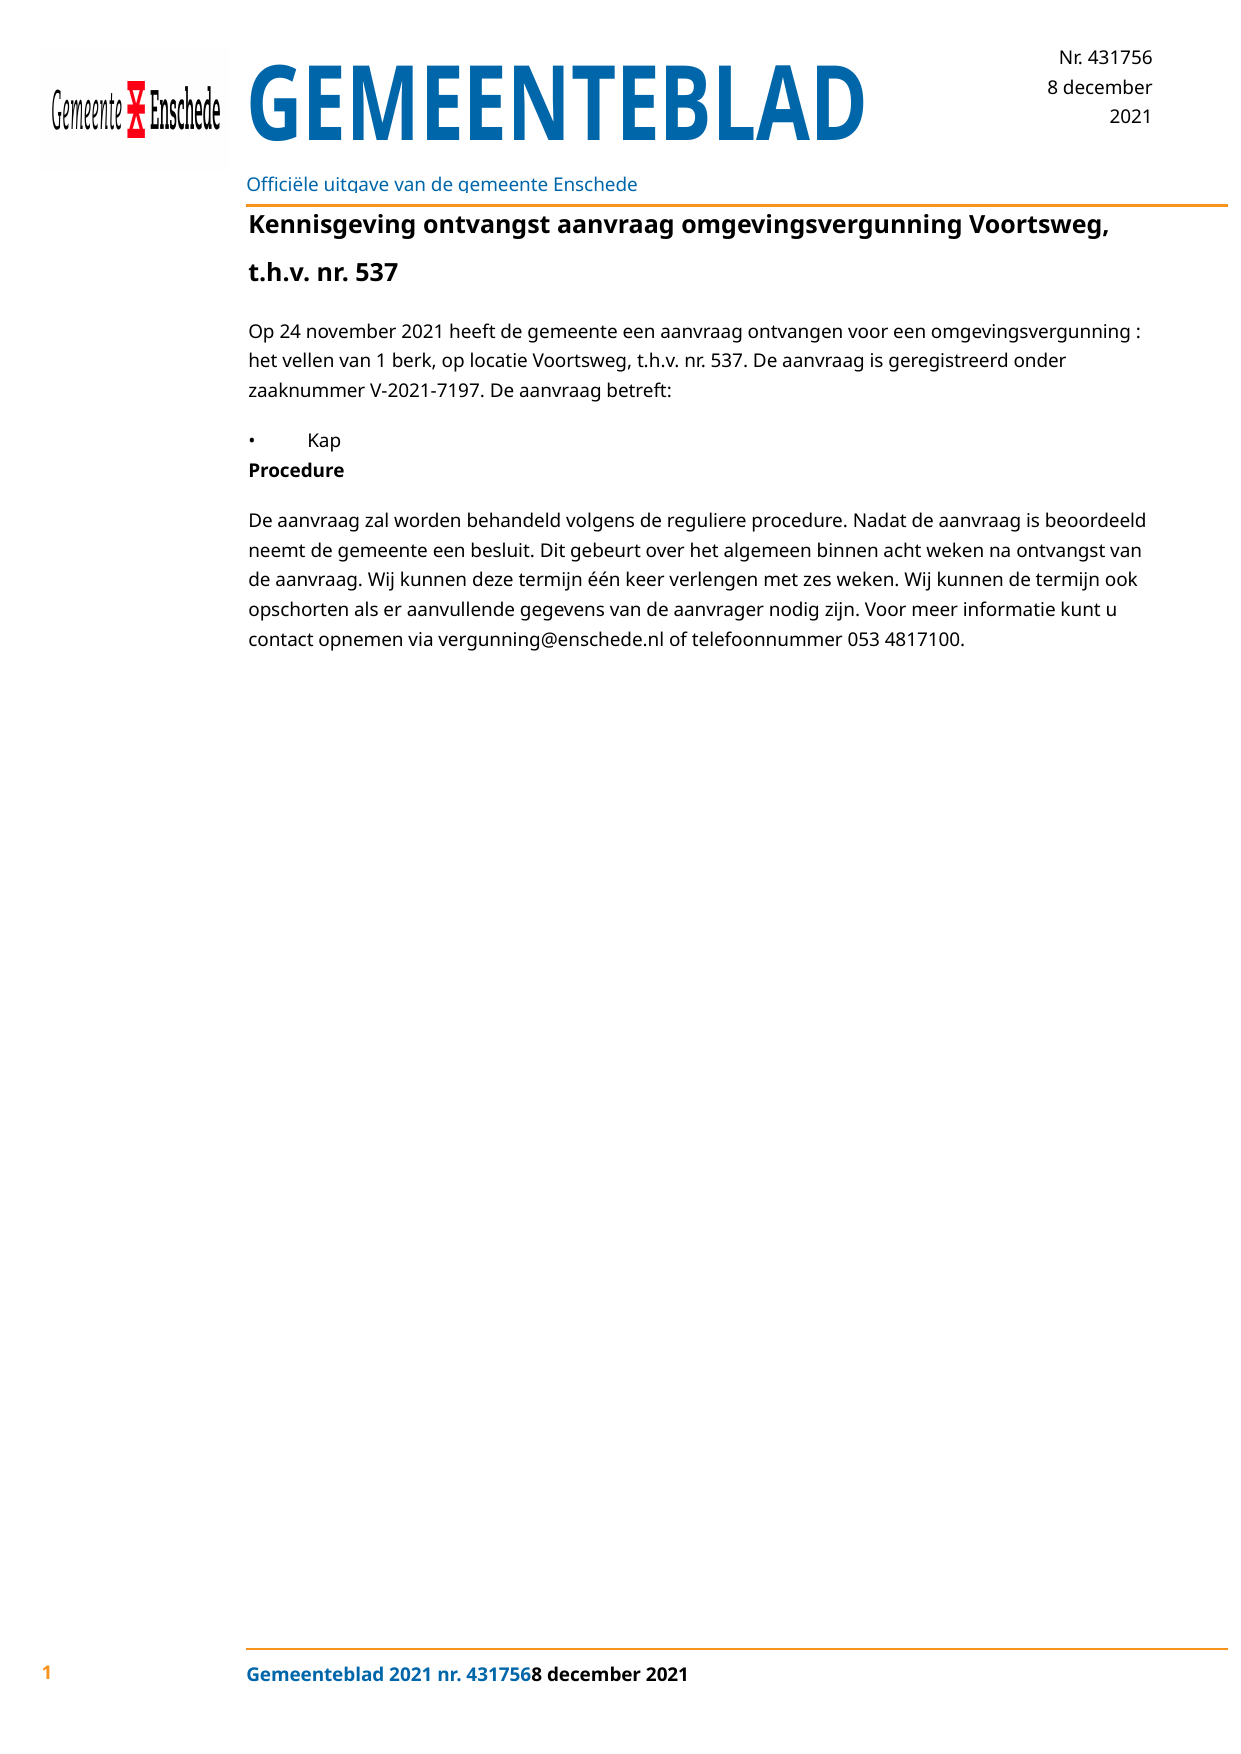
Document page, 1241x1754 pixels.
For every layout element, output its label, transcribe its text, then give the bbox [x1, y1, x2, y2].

picture [41, 47, 231, 172]
text Procedure [248, 457, 1152, 483]
text Op 24 november 2021 heeft de gemeente een aanvraag ontvangen voor een omgevingsvergunning : het vellen van 1 berk, op locatie Voortsweg, t.h.v. nr. 537. De aanvraag is geregistreerd onder zaaknummer V-2021-7197. De aanvraag betreft: [248, 318, 1152, 403]
list Kap [248, 427, 1152, 453]
text De aanvraag zal worden behandeld volgens de reguliere procedure. Nadat de aanvraag is beoordeeld neemt de gemeente een besluit. Dit gebeurt over het algemeen binnen acht weken na ontvangst van de aanvraag. Wij kunnen deze termijn één keer verlengen met zes weken. Wij kunnen de termijn ook opschorten als er aanvullende gegevens van de aanvrager nodig zijn. Voor meer informatie kunt u contact opnemen via vergunning@enschede.nl of telefoonnummer 053 4817100. [248, 507, 1152, 652]
text Kennisgeving ontvangst aanvraag omgevingsvergunning Voortsweg, t.h.v. nr. 537 [248, 207, 1152, 288]
